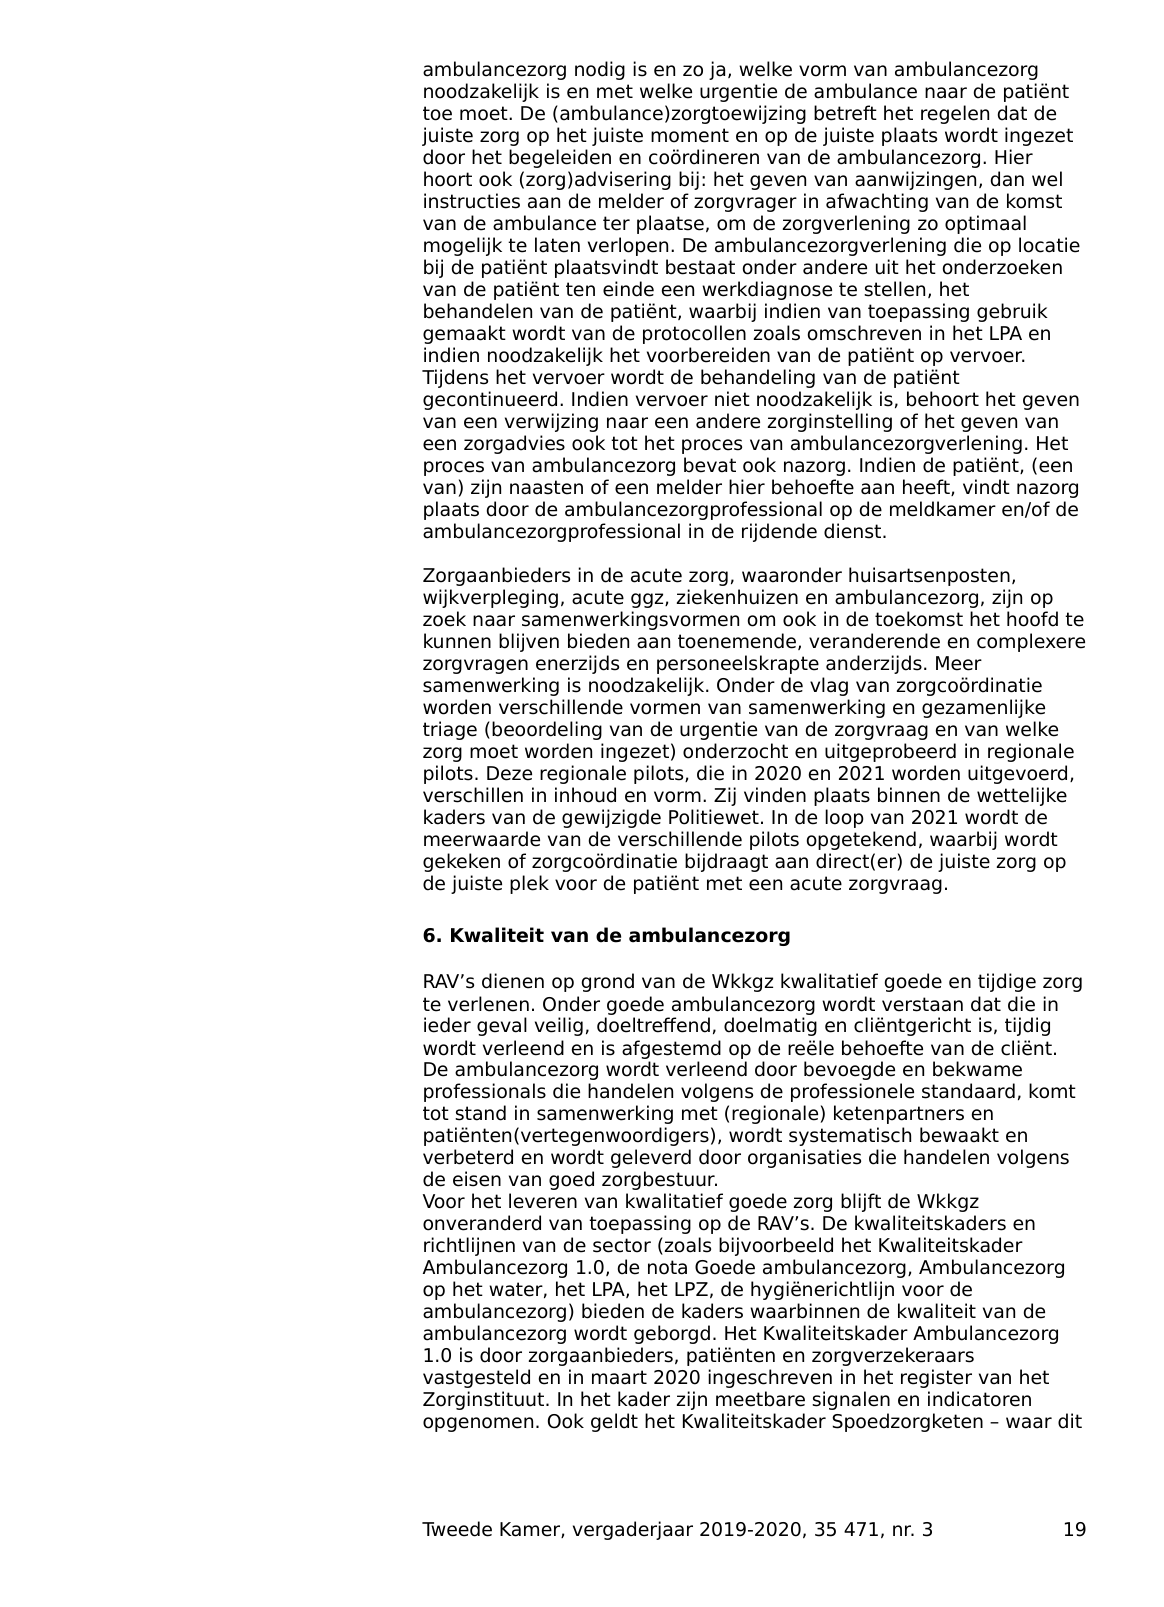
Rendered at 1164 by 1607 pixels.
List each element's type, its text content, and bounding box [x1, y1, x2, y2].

text RAV’s dienen op grond van de Wkkgz kwalitatief goede en tijdige zorg te verlenen. Onder goede ambulancezorg wordt verstaan dat die in ieder geval veilig, doeltreffend, doelmatig en cliëntgericht is, tijdig wordt verleend en is afgestemd op de reële behoefte van de cliënt. De ambulancezorg wordt verleend door bevoegde en bekwame professionals die handelen volgens de professionele standaard, komt tot stand in samenwerking met (regionale) ketenpartners en patiënten(vertegenwoordigers), wordt systematisch bewaakt en verbeterd en wordt geleverd door organisaties die handelen volgens de eisen van goed zorgbestuur. [422, 971, 1087, 1191]
text Voor het leveren van kwalitatief goede zorg blijft de Wkkgz onveranderd van toepassing op de RAV’s. De kwaliteitskaders en richtlijnen van de sector (zoals bijvoorbeeld het Kwaliteitskader Ambulancezorg 1.0, de nota Goede ambulancezorg, Ambulancezorg op het water, het LPA, het LPZ, de hygiënerichtlijn voor de ambulancezorg) bieden de kaders waarbinnen de kwaliteit van de ambulancezorg wordt geborgd. Het Kwaliteitskader Ambulancezorg 1.0 is door zorgaanbieders, patiënten en zorgverzekeraars vastgesteld en in maart 2020 ingeschreven in het register van het Zorginstituut. In het kader zijn meetbare signalen en indicatoren opgenomen. Ook geldt het Kwaliteitskader Spoedzorgketen – waar dit [422, 1191, 1087, 1433]
subtitle 6. Kwaliteit van de ambulancezorg [422, 924, 1087, 946]
text Zorgaanbieders in de acute zorg, waaronder huisartsenposten, wijkverpleging, acute ggz, ziekenhuizen en ambulancezorg, zijn op zoek naar samenwerkingsvormen om ook in de toekomst het hoofd te kunnen blijven bieden aan toenemende, veranderende en complexere zorgvragen enerzijds en personeelskrapte anderzijds. Meer samenwerking is noodzakelijk. Onder de vlag van zorgcoördinatie worden verschillende vormen van samenwerking en gezamenlijke triage (beoordeling van de urgentie van de zorgvraag en van welke zorg moet worden ingezet) onderzocht en uitgeprobeerd in regionale pilots. Deze regionale pilots, die in 2020 en 2021 worden uitgevoerd, verschillen in inhoud en vorm. Zij vinden plaats binnen de wettelijke kaders van de gewijzigde Politiewet. In de loop van 2021 wordt de meerwaarde van de verschillende pilots opgetekend, waarbij wordt gekeken of zorgcoördinatie bijdraagt aan direct(er) de juiste zorg op de juiste plek voor de patiënt met een acute zorgvraag. [422, 565, 1087, 894]
text ambulancezorg nodig is en zo ja, welke vorm van ambulancezorg noodzakelijk is en met welke urgentie de ambulance naar de patiënt toe moet. De (ambulance)zorgtoewijzing betreft het regelen dat de juiste zorg op het juiste moment en op de juiste plaats wordt ingezet door het begeleiden en coördineren van de ambulancezorg. Hier hoort ook (zorg)advisering bij: het geven van aanwijzingen, dan wel instructies aan de melder of zorgvrager in afwachting van de komst van de ambulance ter plaatse, om de zorgverlening zo optimaal mogelijk te laten verlopen. De ambulancezorgverlening die op locatie bij de patiënt plaatsvindt bestaat onder andere uit het onderzoeken van de patiënt ten einde een werkdiagnose te stellen, het behandelen van de patiënt, waarbij indien van toepassing gebruik gemaakt wordt van de protocollen zoals omschreven in het LPA en indien noodzakelijk het voorbereiden van de patiënt op vervoer. Tijdens het vervoer wordt de behandeling van de patiënt gecontinueerd. Indien vervoer niet noodzakelijk is, behoort het geven van een verwijzing naar een andere zorginstelling of het geven van een zorgadvies ook tot het proces van ambulancezorgverlening. Het proces van ambulancezorg bevat ook nazorg. Indien de patiënt, (een van) zijn naasten of een melder hier behoefte aan heeft, vindt nazorg plaats door de ambulancezorgprofessional op de meldkamer en/of de ambulancezorgprofessional in de rijdende dienst. [422, 59, 1087, 543]
